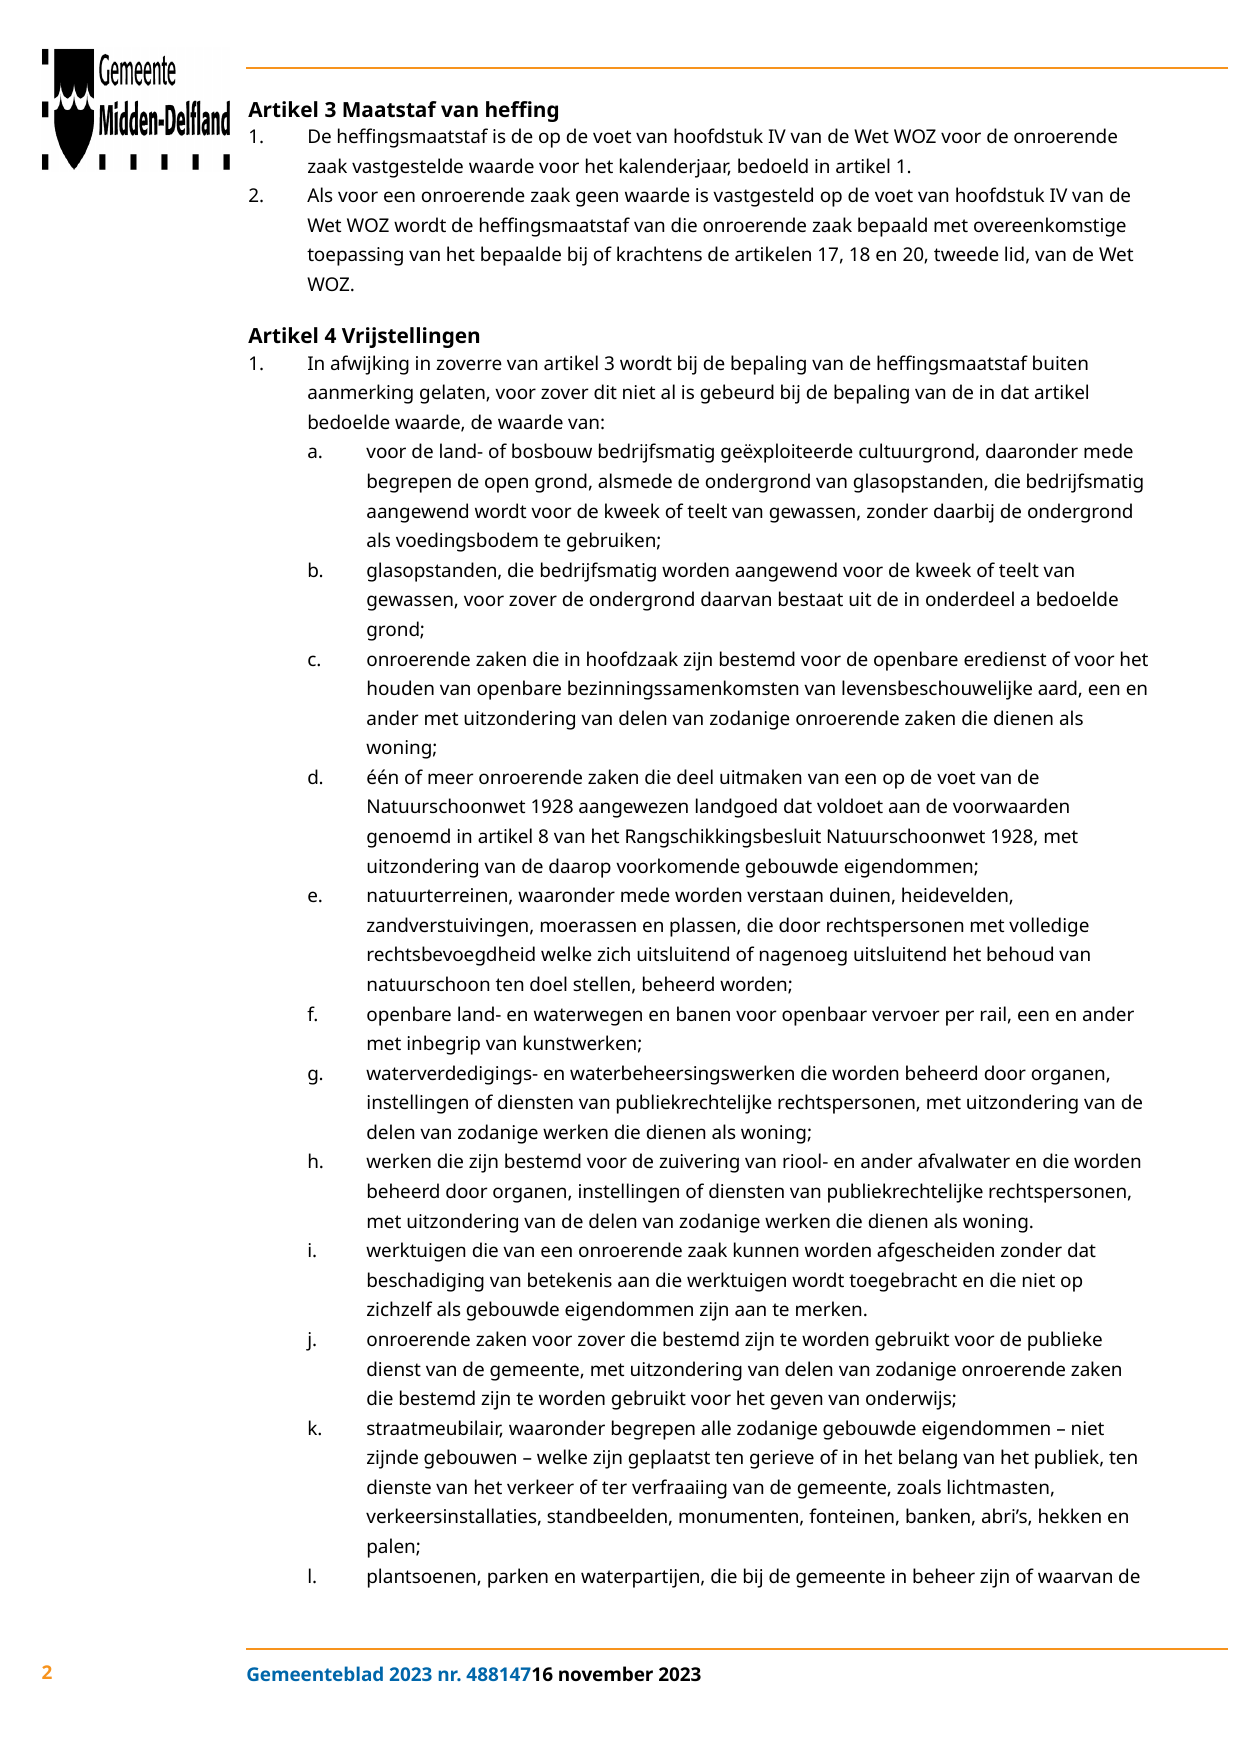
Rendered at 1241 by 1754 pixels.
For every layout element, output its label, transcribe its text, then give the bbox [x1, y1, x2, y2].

list glasopstanden, die bedrijfsmatig worden aangewend voor de kweek of teelt van gewassen, voor zover de ondergrond daarvan bestaat uit de in onderdeel a bedoelde grond; [307, 557, 1152, 642]
list voor de land- of bosbouw bedrijfsmatig geëxploiteerde cultuurgrond, daaronder mede begrepen de open grond, alsmede de ondergrond van glasopstanden, die bedrijfsmatig aangewend wordt voor de kweek of teelt van gewassen, zonder daarbij de ondergrond als voedingsbodem te gebruiken; [307, 439, 1152, 553]
list plantsoenen, parken en waterpartijen, die bij de gemeente in beheer zijn of waarvan de [307, 1563, 1152, 1589]
list werken die zijn bestemd voor de zuivering van riool- en ander afvalwater en die worden beheerd door organen, instellingen of diensten van publiekrechtelijke rechtspersonen, met uitzondering van de delen van zodanige werken die dienen als woning. [307, 1149, 1152, 1234]
list straatmeubilair, waaronder begrepen alle zodanige gebouwde eigendommen – niet zijnde gebouwen – welke zijn geplaatst ten gerieve of in het belang van het publiek, ten dienste van het verkeer of ter verfraaiing van de gemeente, zoals lichtmasten, verkeersinstallaties, standbeelden, monumenten, fonteinen, banken, abri’s, hekken en palen; [307, 1415, 1152, 1559]
list De heffingsmaatstaf is de op de voet van hoofdstuk IV van de Wet WOZ voor de onroerende zaak vastgestelde waarde voor het kalenderjaar, bedoeld in artikel 1. [248, 123, 1152, 178]
list waterverdedigings- en waterbeheersingswerken die worden beheerd door organen, instellingen of diensten van publiekrechtelijke rechtspersonen, met uitzondering van de delen van zodanige werken die dienen als woning; [307, 1060, 1152, 1145]
list natuurterreinen, waaronder mede worden verstaan duinen, heidevelden, zandverstuivingen, moerassen en plassen, die door rechtspersonen met volledige rechtsbevoegdheid welke zich uitsluitend of nagenoeg uitsluitend het behoud van natuurschoon ten doel stellen, beheerd worden; [307, 882, 1152, 997]
text Artikel 3 Maatstaf van heffing [248, 95, 1152, 123]
list onroerende zaken die in hoofdzaak zijn bestemd voor de openbare eredienst of voor het houden van openbare bezinningssamenkomsten van levensbeschouwelijke aard, een en ander met uitzondering van delen van zodanige onroerende zaken die dienen als woning; [307, 646, 1152, 760]
text Artikel 4 Vrijstellingen [248, 322, 1152, 350]
list In afwijking in zoverre van artikel 3 wordt bij de bepaling van de heffingsmaatstaf buiten aanmerking gelaten, voor zover dit niet al is gebeurd bij de bepaling van de in dat artikel bedoelde waarde, de waarde van: [248, 350, 1152, 435]
list één of meer onroerende zaken die deel uitmaken van een op de voet van de Natuurschoonwet 1928 aangewezen landgoed dat voldoet aan de voorwaarden genoemd in artikel 8 van het Rangschikkingsbesluit Natuurschoonwet 1928, met uitzondering van de daarop voorkomende gebouwde eigendommen; [307, 764, 1152, 879]
list Als voor een onroerende zaak geen waarde is vastgesteld op de voet van hoofdstuk IV van de Wet WOZ wordt de heffingsmaatstaf van die onroerende zaak bepaald met overeenkomstige toepassing van het bepaalde bij of krachtens de artikelen 17, 18 en 20, tweede lid, van de Wet WOZ. [248, 182, 1152, 297]
picture [41, 47, 231, 172]
list openbare land- en waterwegen en banen voor openbaar vervoer per rail, een en ander met inbegrip van kunstwerken; [307, 1001, 1152, 1056]
list onroerende zaken voor zover die bestemd zijn te worden gebruikt voor de publieke dienst van de gemeente, met uitzondering van delen van zodanige onroerende zaken die bestemd zijn te worden gebruikt voor het geven van onderwijs; [307, 1326, 1152, 1411]
list werktuigen die van een onroerende zaak kunnen worden afgescheiden zonder dat beschadiging van betekenis aan die werktuigen wordt toegebracht en die niet op zichzelf als gebouwde eigendommen zijn aan te merken. [307, 1237, 1152, 1322]
